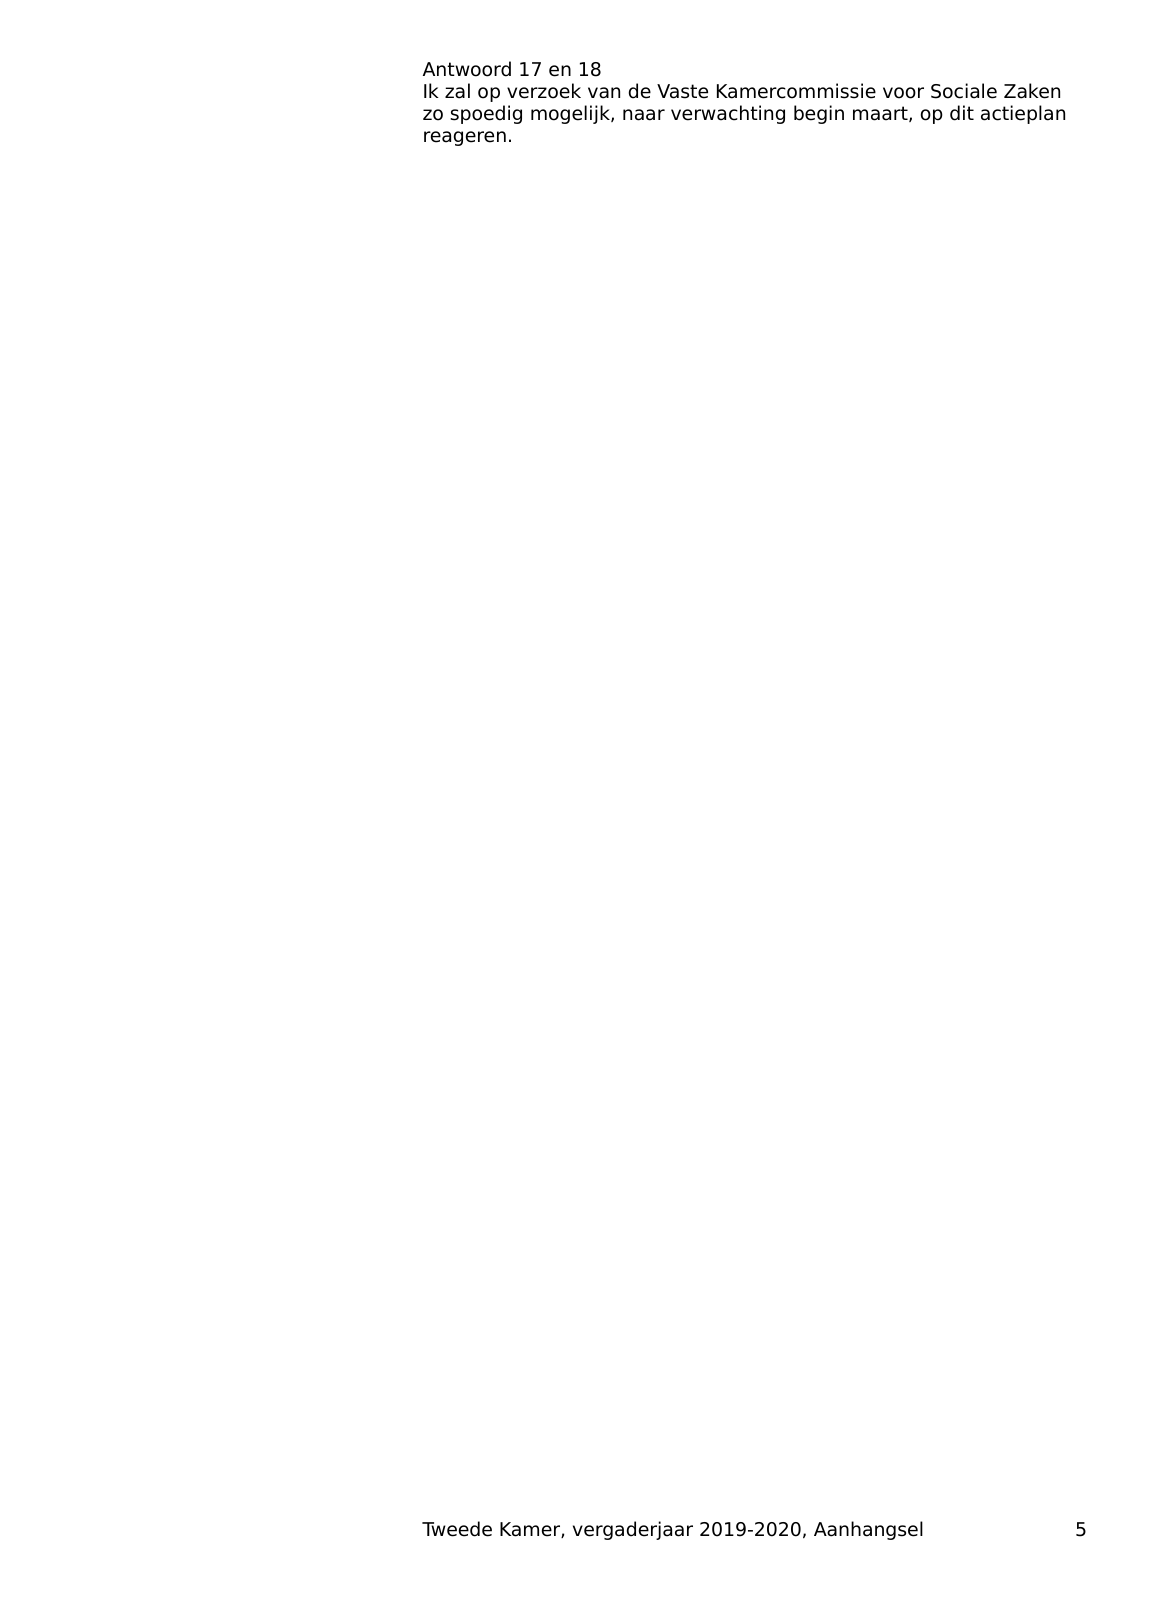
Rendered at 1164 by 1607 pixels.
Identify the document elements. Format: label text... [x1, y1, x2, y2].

text Ik zal op verzoek van de Vaste Kamercommissie voor Sociale Zaken zo spoedig mogelijk, naar verwachting begin maart, op dit actieplan reageren. [422, 81, 1087, 147]
text Antwoord 17 en 18 [422, 59, 1087, 81]
